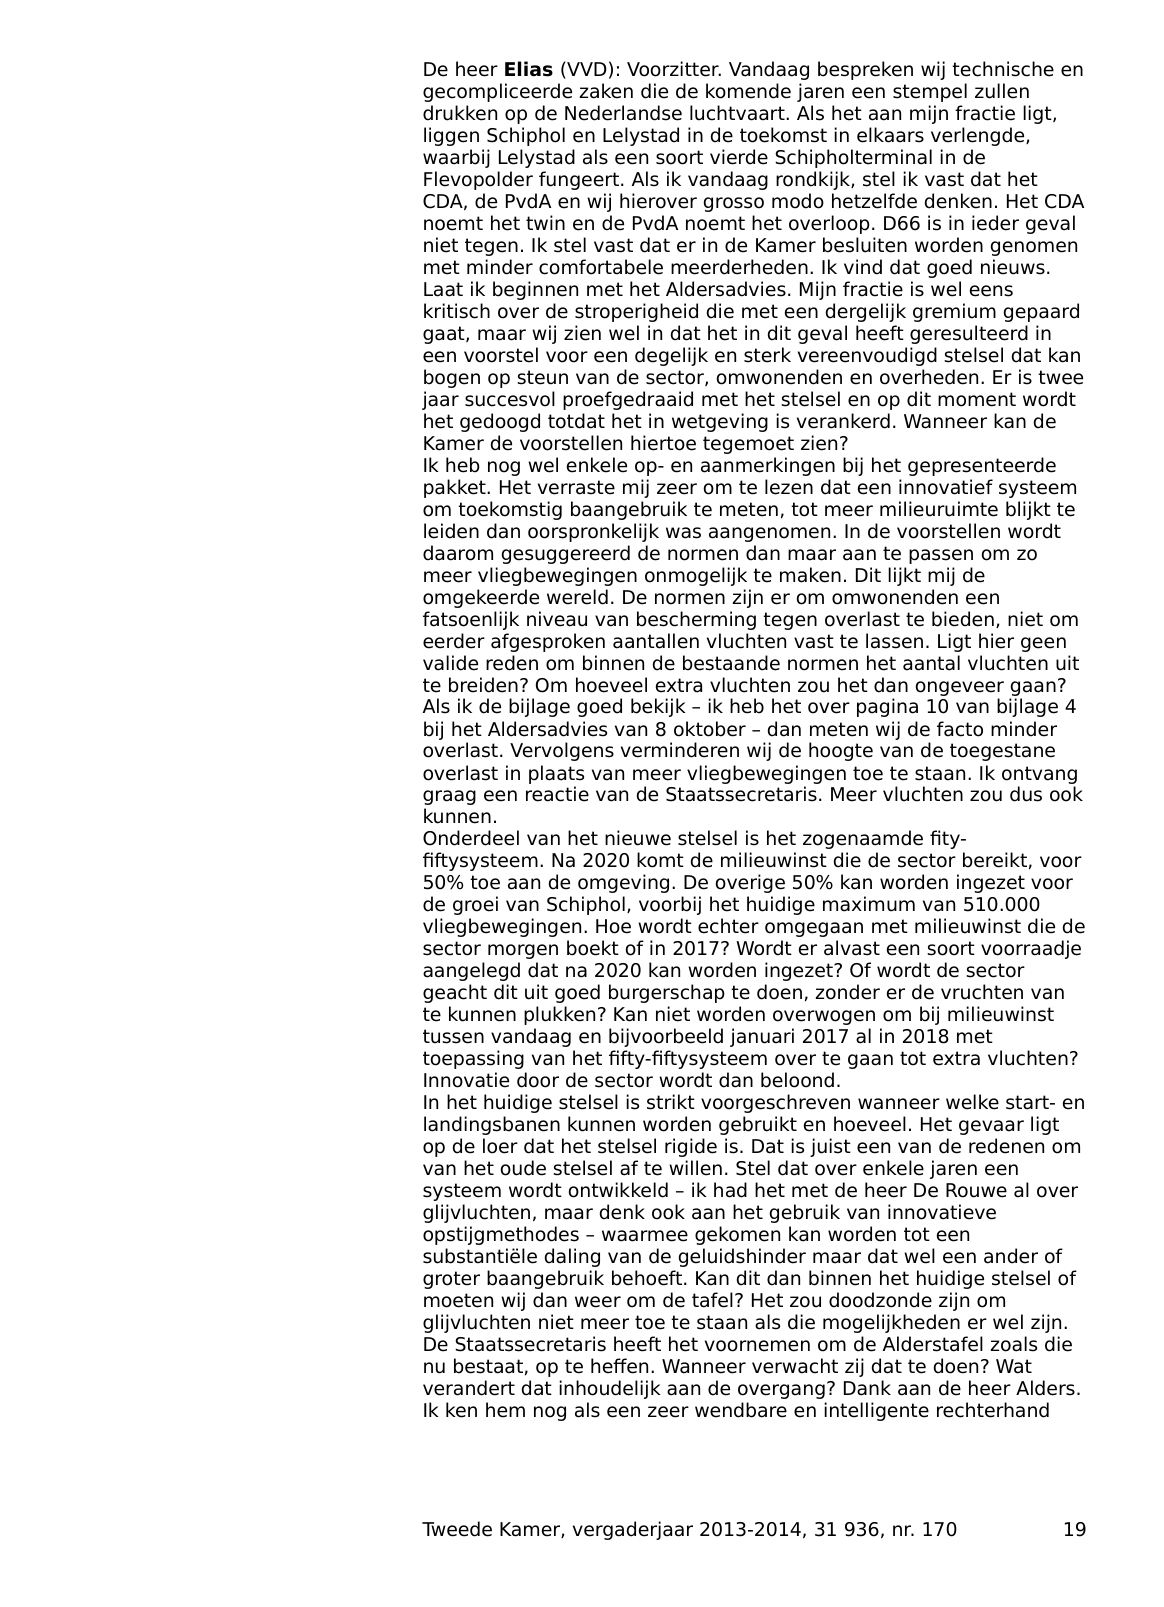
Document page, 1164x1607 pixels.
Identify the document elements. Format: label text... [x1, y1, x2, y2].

text Onderdeel van het nieuwe stelsel is het zogenaamde fity-fiftysysteem. Na 2020 komt de milieuwinst die de sector bereikt, voor 50% toe aan de omgeving. De overige 50% kan worden ingezet voor de groei van Schiphol, voorbij het huidige maximum van 510.000 vliegbewegingen. Hoe wordt echter omgegaan met milieuwinst die de sector morgen boekt of in 2017? Wordt er alvast een soort voorraadje aangelegd dat na 2020 kan worden ingezet? Of wordt de sector geacht dit uit goed burgerschap te doen, zonder er de vruchten van te kunnen plukken? Kan niet worden overwogen om bij milieuwinst tussen vandaag en bijvoorbeeld januari 2017 al in 2018 met toepassing van het fifty-fiftysysteem over te gaan tot extra vluchten? Innovatie door de sector wordt dan beloond. [422, 828, 1087, 1092]
text Laat ik beginnen met het Aldersadvies. Mijn fractie is wel eens kritisch over de stroperigheid die met een dergelijk gremium gepaard gaat, maar wij zien wel in dat het in dit geval heeft geresulteerd in een voorstel voor een degelijk en sterk vereenvoudigd stelsel dat kan bogen op steun van de sector, omwonenden en overheden. Er is twee jaar succesvol proefgedraaid met het stelsel en op dit moment wordt het gedoogd totdat het in wetgeving is verankerd. Wanneer kan de Kamer de voorstellen hiertoe tegemoet zien? [422, 279, 1087, 455]
text De heer Elias (VVD): Voorzitter. Vandaag bespreken wij technische en gecompliceerde zaken die de komende jaren een stempel zullen drukken op de Nederlandse luchtvaart. Als het aan mijn fractie ligt, liggen Schiphol en Lelystad in de toekomst in elkaars verlengde, waarbij Lelystad als een soort vierde Schipholterminal in de Flevopolder fungeert. Als ik vandaag rondkijk, stel ik vast dat het CDA, de PvdA en wij hierover grosso modo hetzelfde denken. Het CDA noemt het twin en de PvdA noemt het overloop. D66 is in ieder geval niet tegen. Ik stel vast dat er in de Kamer besluiten worden genomen met minder comfortabele meerderheden. Ik vind dat goed nieuws. [422, 59, 1087, 279]
text De Staatssecretaris heeft het voornemen om de Alderstafel zoals die nu bestaat, op te heffen. Wanneer verwacht zij dat te doen? Wat verandert dat inhoudelijk aan de overgang? Dank aan de heer Alders. Ik ken hem nog als een zeer wendbare en intelligente rechterhand [422, 1334, 1087, 1422]
text In het huidige stelsel is strikt voorgeschreven wanneer welke start- en landingsbanen kunnen worden gebruikt en hoeveel. Het gevaar ligt op de loer dat het stelsel rigide is. Dat is juist een van de redenen om van het oude stelsel af te willen. Stel dat over enkele jaren een systeem wordt ontwikkeld – ik had het met de heer De Rouwe al over glijvluchten, maar denk ook aan het gebruik van innovatieve opstijgmethodes – waarmee gekomen kan worden tot een substantiële daling van de geluidshinder maar dat wel een ander of groter baangebruik behoeft. Kan dit dan binnen het huidige stelsel of moeten wij dan weer om de tafel? Het zou doodzonde zijn om glijvluchten niet meer toe te staan als die mogelijkheden er wel zijn. [422, 1092, 1087, 1334]
text Ik heb nog wel enkele op- en aanmerkingen bij het gepresenteerde pakket. Het verraste mij zeer om te lezen dat een innovatief systeem om toekomstig baangebruik te meten, tot meer milieuruimte blijkt te leiden dan oorspronkelijk was aangenomen. In de voorstellen wordt daarom gesuggereerd de normen dan maar aan te passen om zo meer vliegbewegingen onmogelijk te maken. Dit lijkt mij de omgekeerde wereld. De normen zijn er om omwonenden een fatsoenlijk niveau van bescherming tegen overlast te bieden, niet om eerder afgesproken aantallen vluchten vast te lassen. Ligt hier geen valide reden om binnen de bestaande normen het aantal vluchten uit te breiden? Om hoeveel extra vluchten zou het dan ongeveer gaan? Als ik de bijlage goed bekijk – ik heb het over pagina 10 van bijlage 4 bij het Aldersadvies van 8 oktober – dan meten wij de facto minder overlast. Vervolgens verminderen wij de hoogte van de toegestane overlast in plaats van meer vliegbewegingen toe te staan. Ik ontvang graag een reactie van de Staatssecretaris. Meer vluchten zou dus ook kunnen. [422, 455, 1087, 828]
